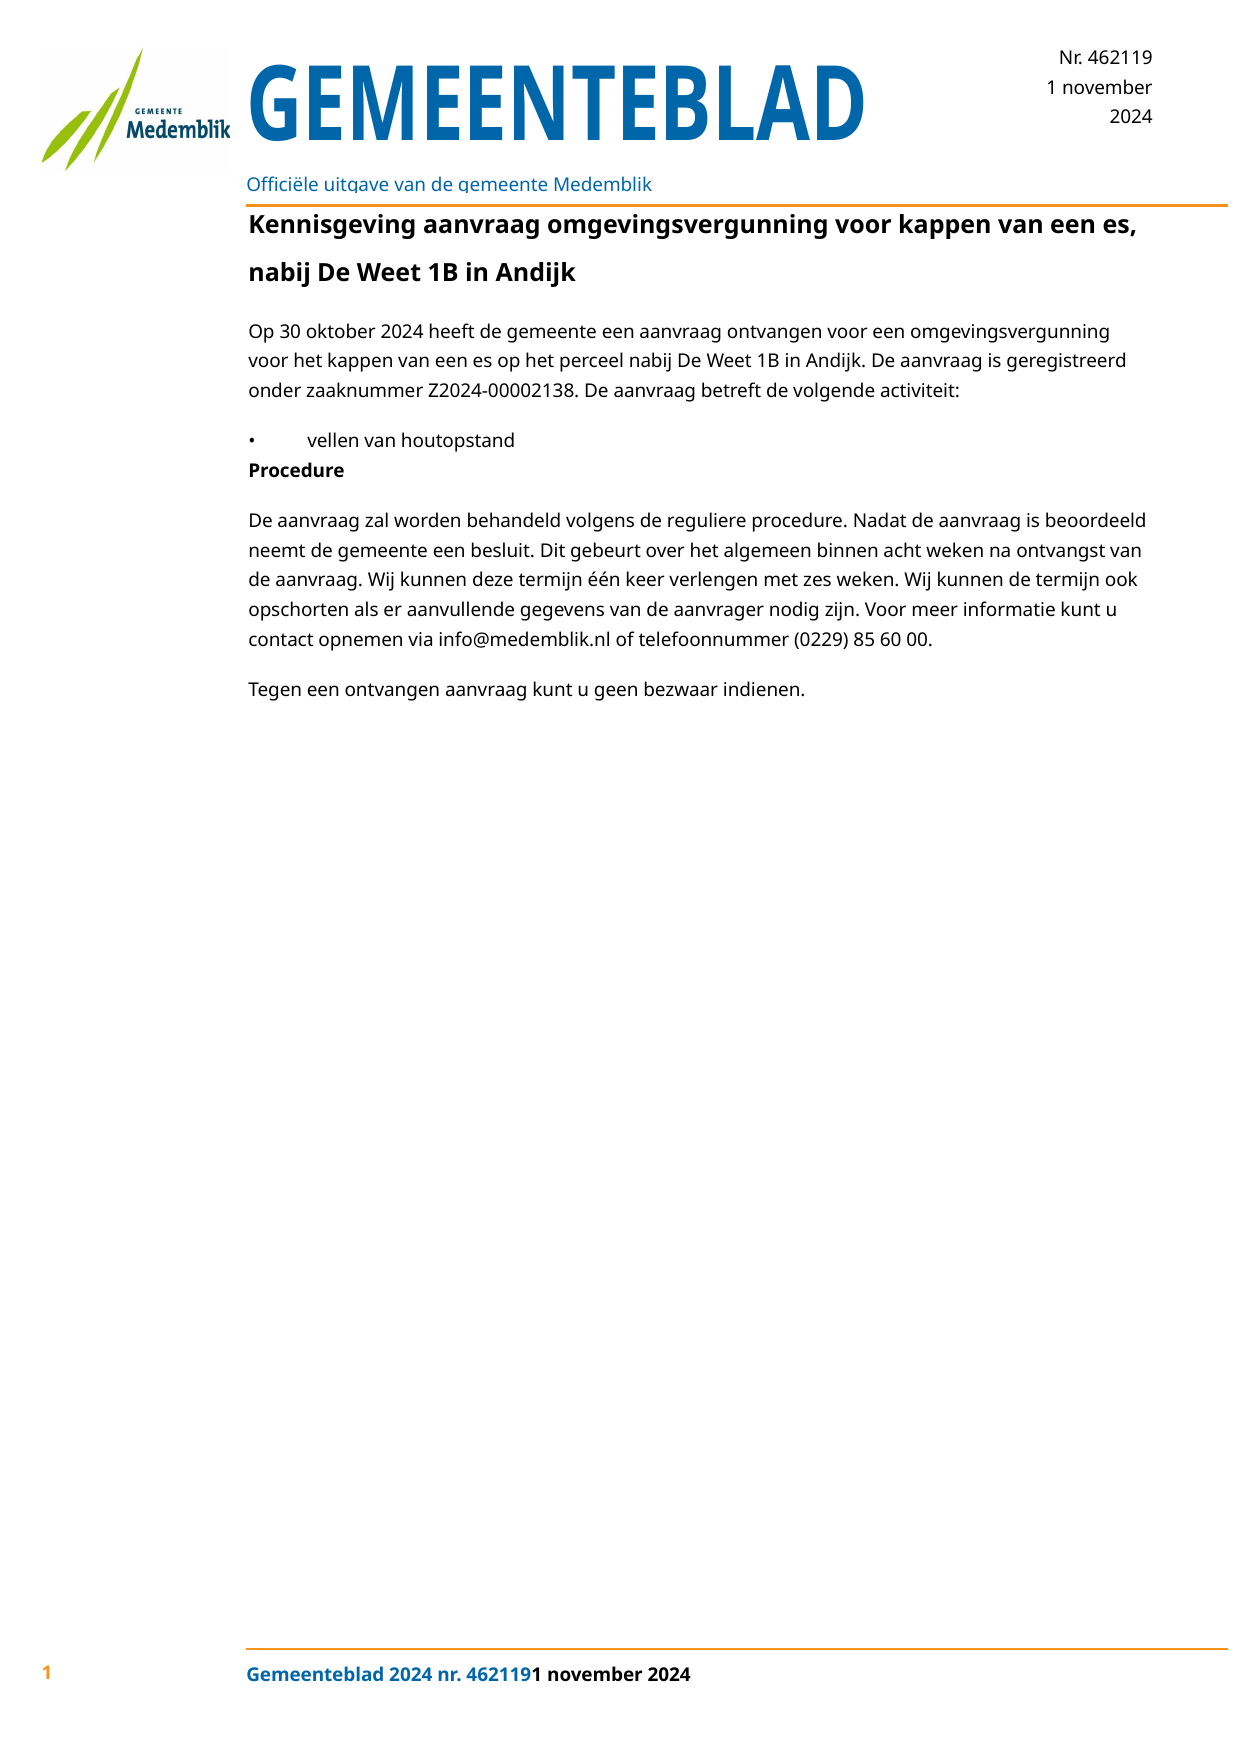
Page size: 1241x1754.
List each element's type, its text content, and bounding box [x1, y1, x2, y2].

text Procedure [248, 457, 1152, 483]
list vellen van houtopstand [248, 427, 1152, 453]
text Tegen een ontvangen aanvraag kunt u geen bezwaar indienen. [248, 676, 1152, 702]
text Op 30 oktober 2024 heeft de gemeente een aanvraag ontvangen voor een omgevingsvergunning voor het kappen van een es op het perceel nabij De Weet 1B in Andijk. De aanvraag is geregistreerd onder zaaknummer Z2024-00002138. De aanvraag betreft de volgende activiteit: [248, 318, 1152, 403]
text De aanvraag zal worden behandeld volgens de reguliere procedure. Nadat de aanvraag is beoordeeld neemt de gemeente een besluit. Dit gebeurt over het algemeen binnen acht weken na ontvangst van de aanvraag. Wij kunnen deze termijn één keer verlengen met zes weken. Wij kunnen de termijn ook opschorten als er aanvullende gegevens van de aanvrager nodig zijn. Voor meer informatie kunt u contact opnemen via info@medemblik.nl of telefoonnummer (0229) 85 60 00. [248, 507, 1152, 652]
picture [41, 47, 231, 172]
text Kennisgeving aanvraag omgevingsvergunning voor kappen van een es, nabij De Weet 1B in Andijk [248, 207, 1152, 288]
